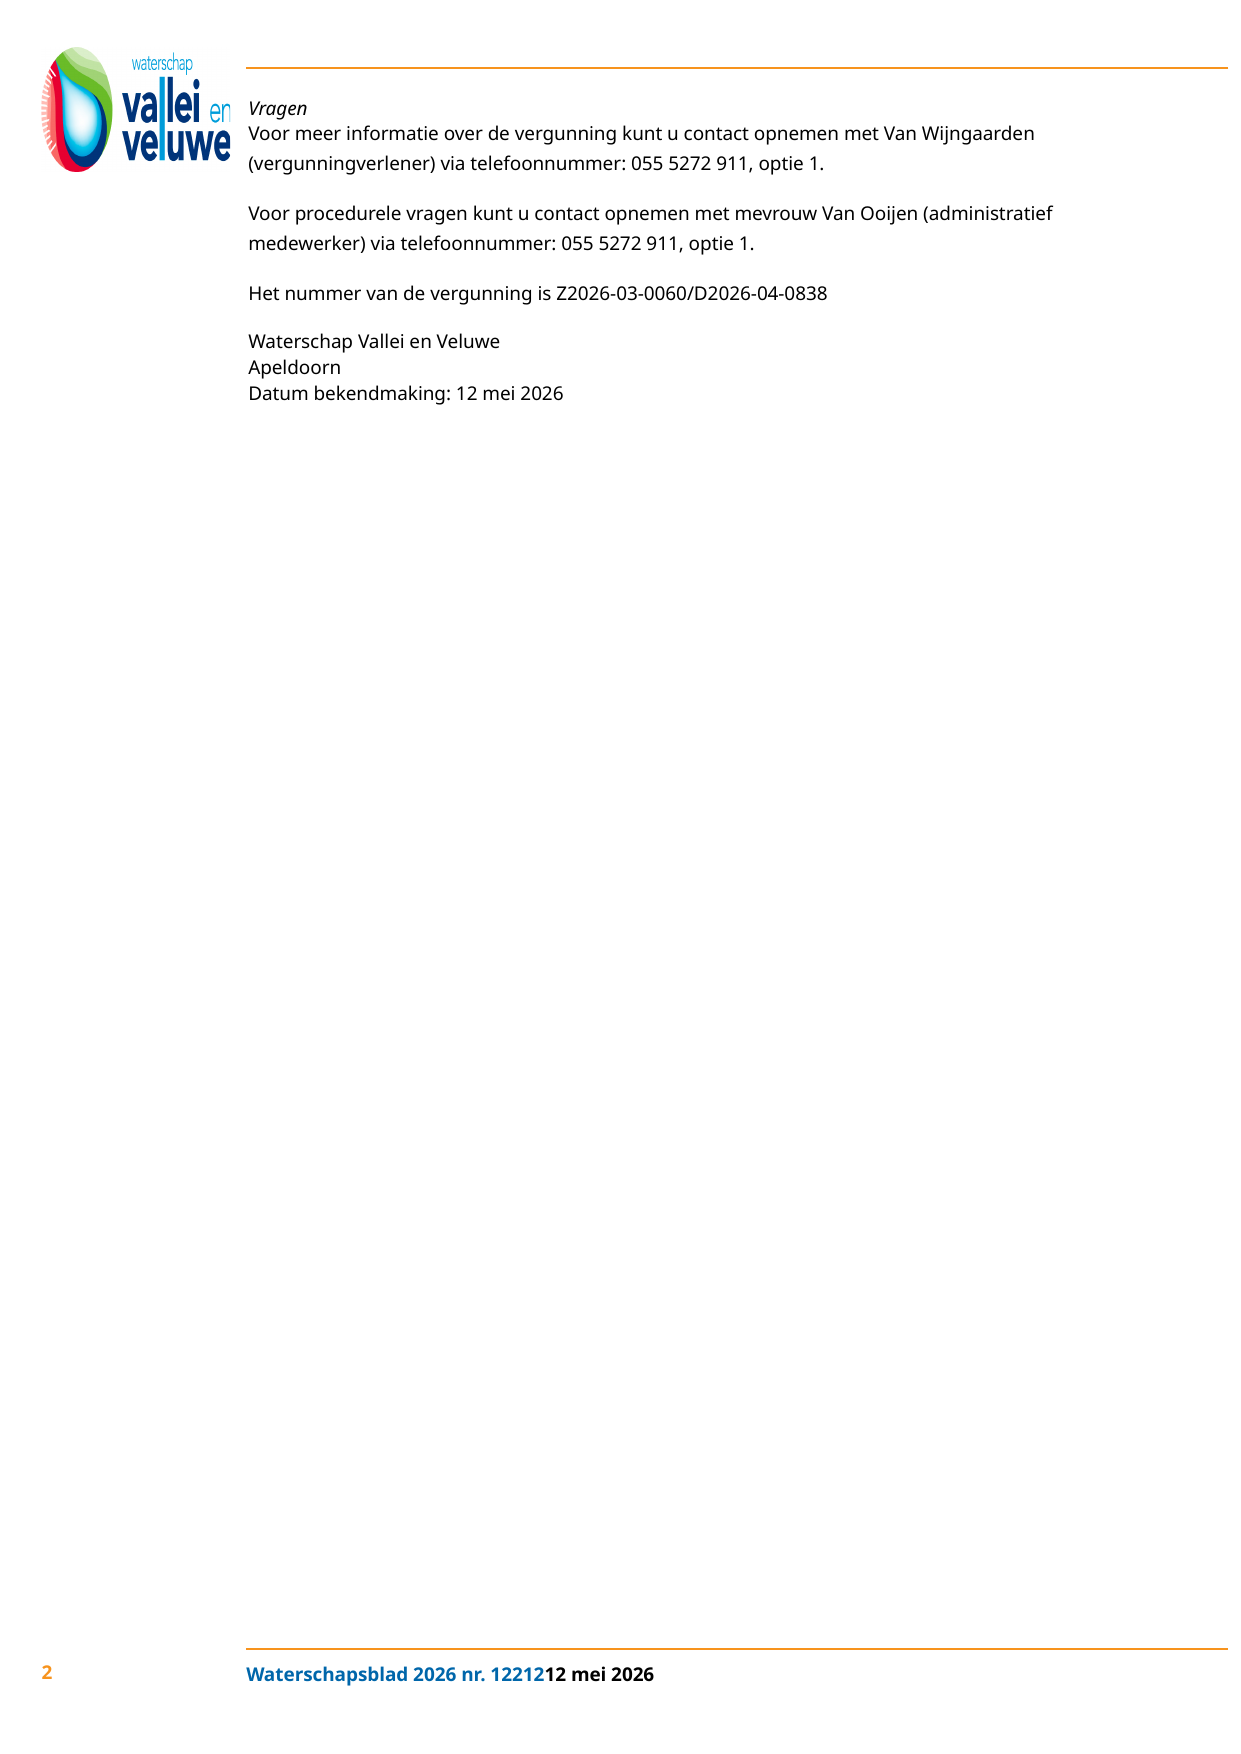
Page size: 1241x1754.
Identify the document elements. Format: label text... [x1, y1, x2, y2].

text Datum bekendmaking: 12 mei 2026 [248, 380, 1152, 406]
text Voor procedurele vragen kunt u contact opnemen met mevrouw Van Ooijen (administratief medewerker) via telefoonnummer: 055 5272 911, optie 1. [248, 201, 1152, 256]
text Voor meer informatie over de vergunning kunt u contact opnemen met Van Wijngaarden (vergunningverlener) via telefoonnummer: 055 5272 911, optie 1. [248, 121, 1152, 176]
text Waterschap Vallei en Veluwe [248, 328, 1152, 354]
text Het nummer van de vergunning is Z2026-03-0060/D2026-04-0838 [248, 281, 1152, 306]
picture [41, 47, 231, 172]
text Vragen [248, 95, 1152, 121]
text Apeldoorn [248, 354, 1152, 380]
